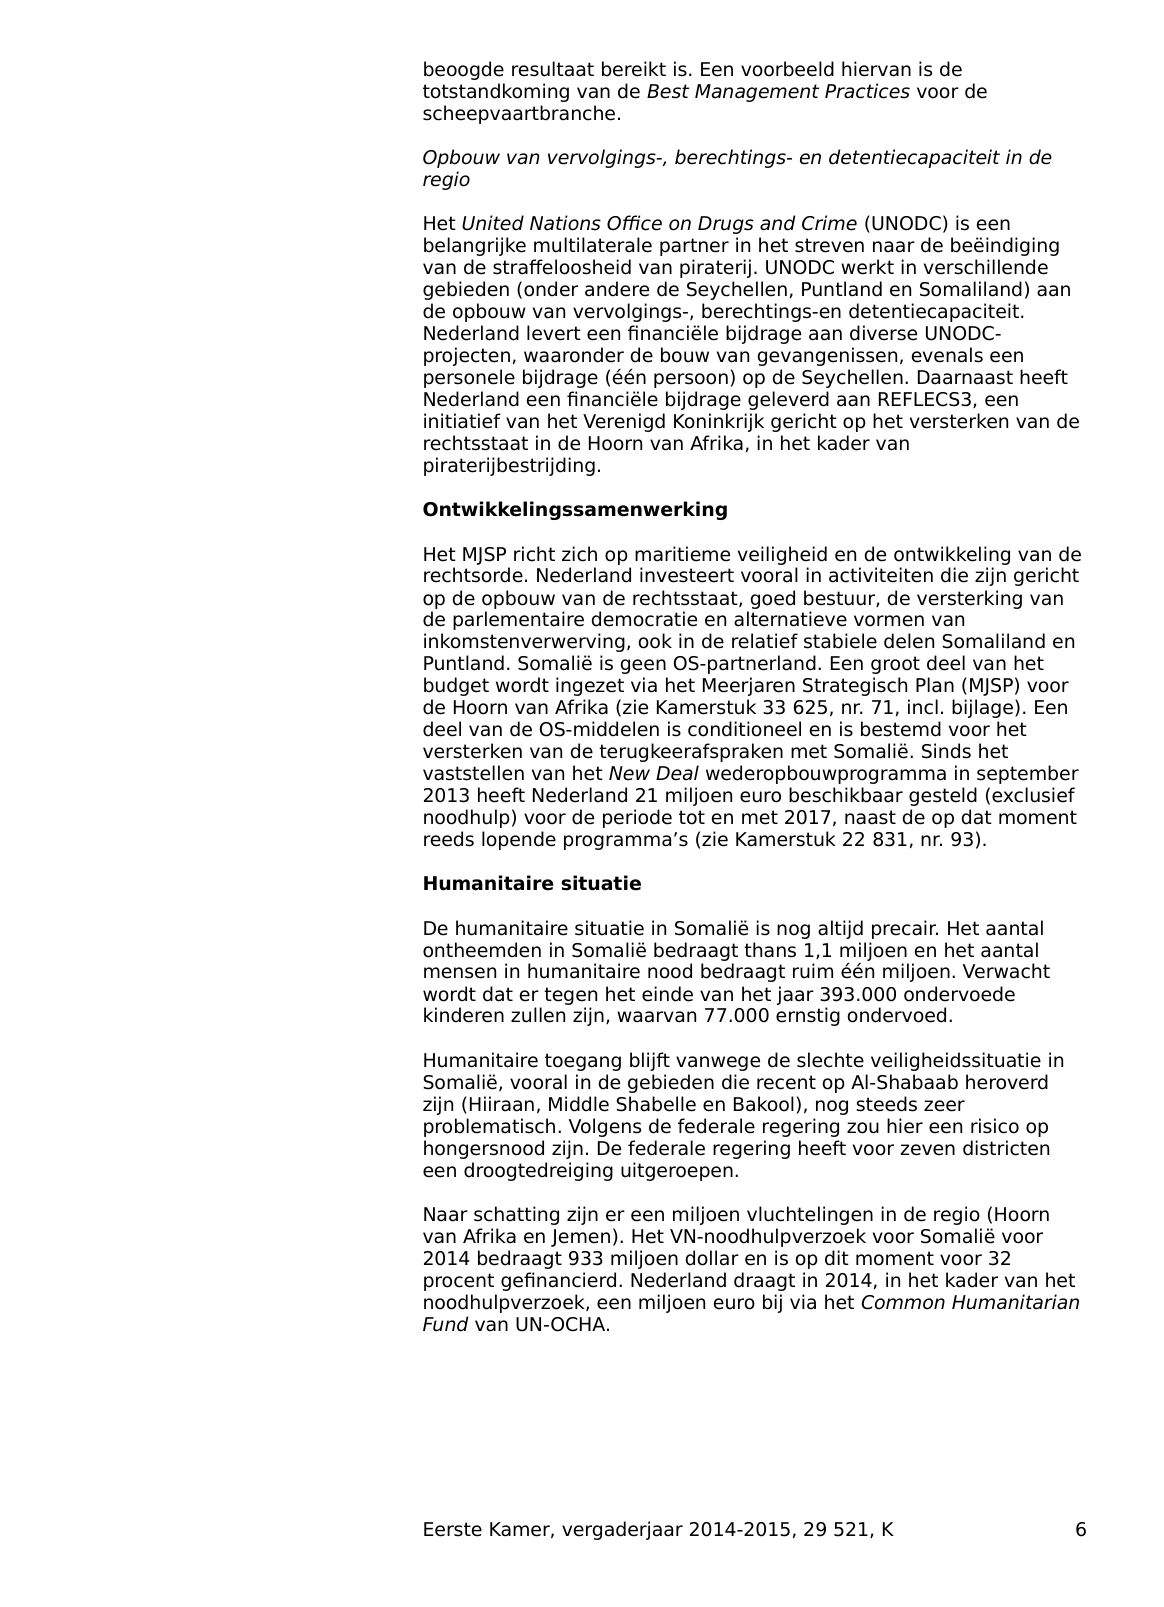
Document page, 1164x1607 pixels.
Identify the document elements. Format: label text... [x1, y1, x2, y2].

text Het United Nations Office on Drugs and Crime (UNODC) is een belangrijke multilaterale partner in het streven naar de beëindiging van de straffeloosheid van piraterij. UNODC werkt in verschillende gebieden (onder andere de Seychellen, Puntland en Somaliland) aan de opbouw van vervolgings-, berechtings-en detentiecapaciteit. Nederland levert een financiële bijdrage aan diverse UNODC-projecten, waaronder de bouw van gevangenissen, evenals een personele bijdrage (één persoon) op de Seychellen. Daarnaast heeft Nederland een financiële bijdrage geleverd aan REFLECS3, een initiatief van het Verenigd Koninkrijk gericht op het versterken van de rechtsstaat in de Hoorn van Afrika, in het kader van piraterijbestrijding. [422, 213, 1087, 477]
text beoogde resultaat bereikt is. Een voorbeeld hiervan is de totstandkoming van de Best Management Practices voor de scheepvaartbranche. [422, 59, 1087, 125]
subtitle Opbouw van vervolgings-, berechtings- en detentiecapaciteit in de regio [422, 147, 1087, 191]
text De humanitaire situatie in Somalië is nog altijd precair. Het aantal ontheemden in Somalië bedraagt thans 1,1 miljoen en het aantal mensen in humanitaire nood bedraagt ruim één miljoen. Verwacht wordt dat er tegen het einde van het jaar 393.000 ondervoede kinderen zullen zijn, waarvan 77.000 ernstig ondervoed. [422, 917, 1087, 1027]
subtitle Ontwikkelingssamenwerking [422, 499, 1087, 521]
text Het MJSP richt zich op maritieme veiligheid en de ontwikkeling van de rechtsorde. Nederland investeert vooral in activiteiten die zijn gericht op de opbouw van de rechtsstaat, goed bestuur, de versterking van de parlementaire democratie en alternatieve vormen van inkomstenverwerving, ook in de relatief stabiele delen Somaliland en Puntland. Somalië is geen OS-partnerland. Een groot deel van het budget wordt ingezet via het Meerjaren Strategisch Plan (MJSP) voor de Hoorn van Afrika (zie Kamerstuk 33 625, nr. 71, incl. bijlage). Een deel van de OS-middelen is conditioneel en is bestemd voor het versterken van de terugkeerafspraken met Somalië. Sinds het vaststellen van het New Deal wederopbouwprogramma in september 2013 heeft Nederland 21 miljoen euro beschikbaar gesteld (exclusief noodhulp) voor de periode tot en met 2017, naast de op dat moment reeds lopende programma’s (zie Kamerstuk 22 831, nr. 93). [422, 543, 1087, 851]
subtitle Humanitaire situatie [422, 873, 1087, 895]
text Humanitaire toegang blijft vanwege de slechte veiligheidssituatie in Somalië, vooral in de gebieden die recent op Al-Shabaab heroverd zijn (Hiiraan, Middle Shabelle en Bakool), nog steeds zeer problematisch. Volgens de federale regering zou hier een risico op hongersnood zijn. De federale regering heeft voor zeven districten een droogtedreiging uitgeroepen. [422, 1049, 1087, 1181]
text Naar schatting zijn er een miljoen vluchtelingen in de regio (Hoorn van Afrika en Jemen). Het VN-noodhulpverzoek voor Somalië voor 2014 bedraagt 933 miljoen dollar en is op dit moment voor 32 procent gefinancierd. Nederland draagt in 2014, in het kader van het noodhulpverzoek, een miljoen euro bij via het Common Humanitarian Fund van UN-OCHA. [422, 1204, 1087, 1336]
